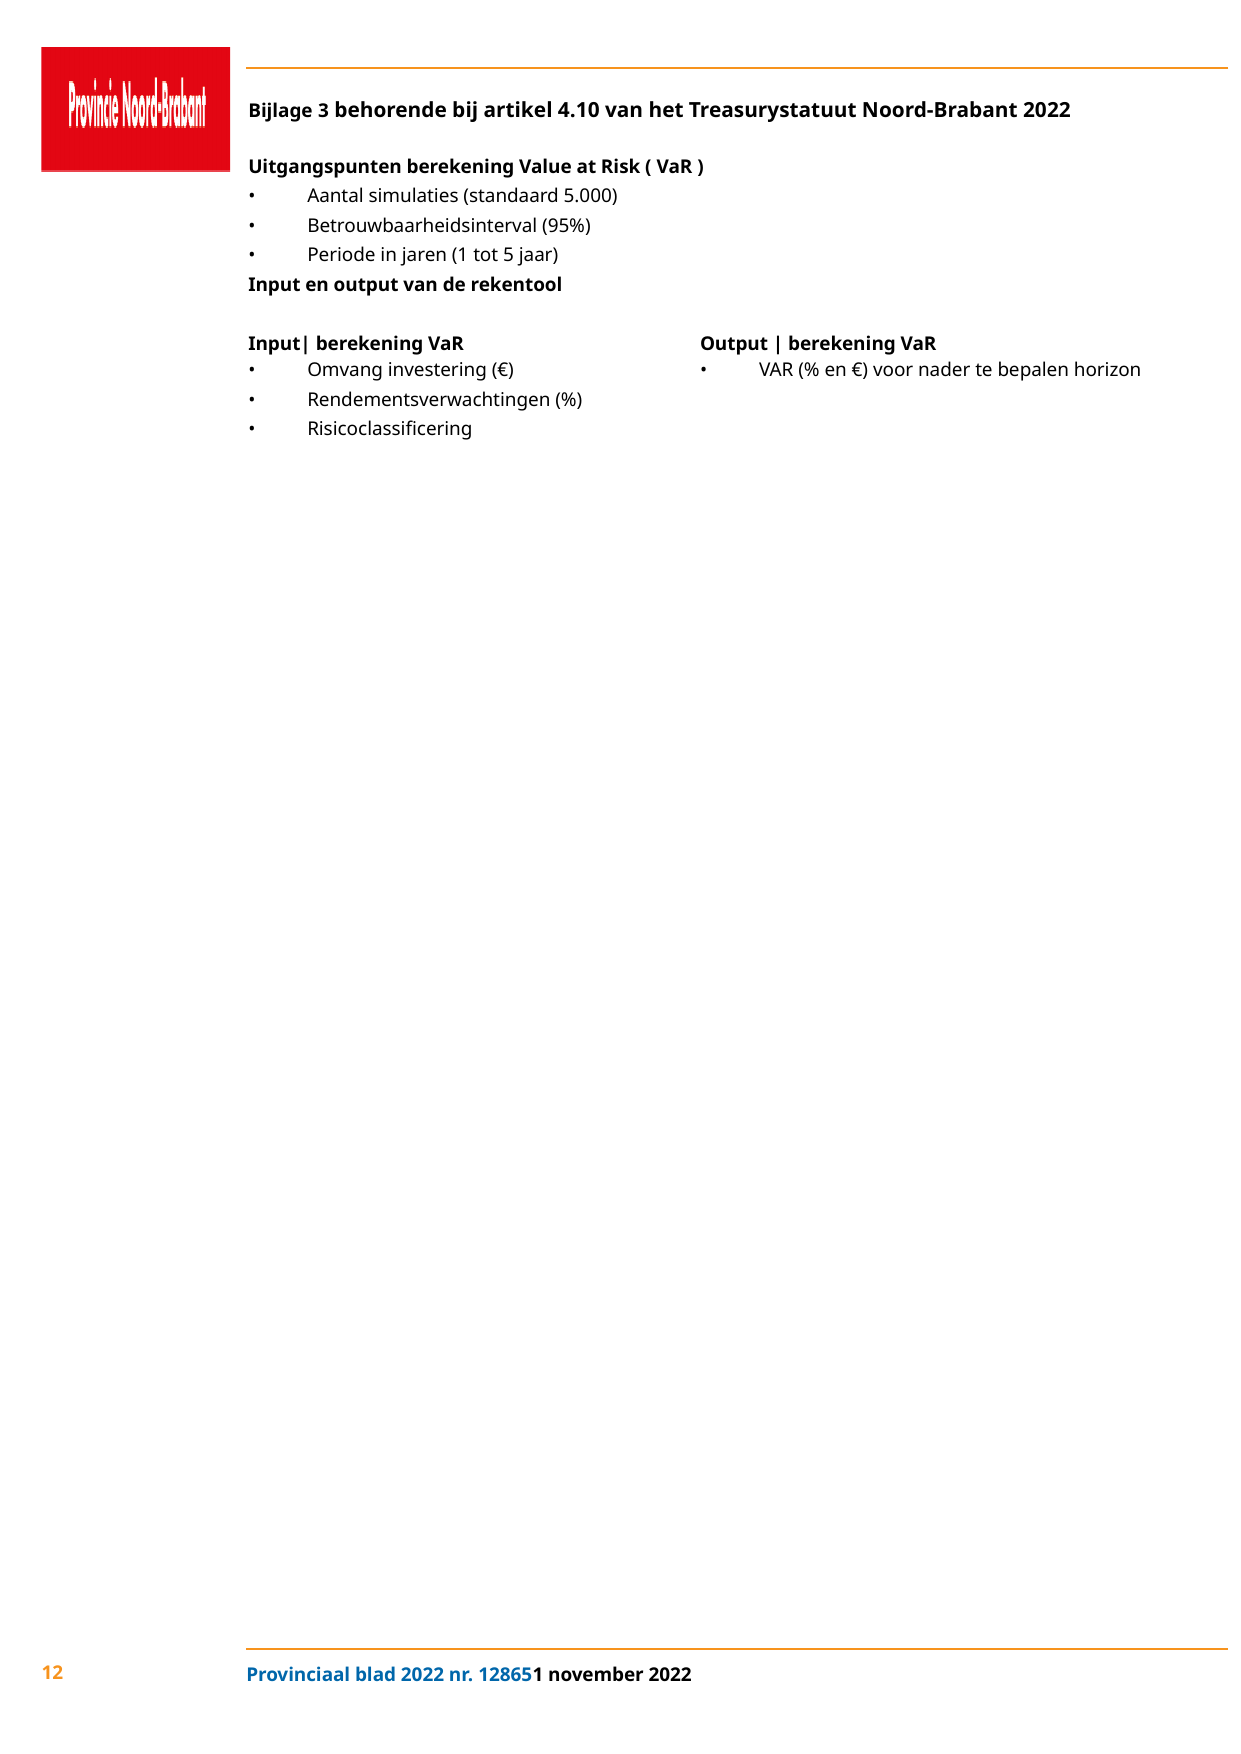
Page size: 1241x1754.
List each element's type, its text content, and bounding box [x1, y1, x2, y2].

list Betrouwbaarheidsinterval (95%) [248, 212, 1152, 238]
table_cell Omvang investering (€) Rendementsverwachtingen (%) Risicoclassificering [248, 356, 700, 441]
table_header Input| berekening VaR [248, 331, 700, 356]
picture [41, 47, 231, 172]
list Periode in jaren (1 tot 5 jaar) [248, 242, 1152, 267]
table_header Output | berekening VaR [700, 331, 1152, 356]
text Uitgangspunten berekening Value at Risk ( VaR ) [248, 153, 1152, 179]
table_cell VAR (% en €) voor nader te bepalen horizon [700, 356, 1152, 441]
text Input en output van de rekentool [248, 271, 1152, 297]
list Aantal simulaties (standaard 5.000) [248, 182, 1152, 208]
text Bijlage 3 behorende bij artikel 4.10 van het Treasurystatuut Noord-Brabant 2022 [248, 95, 1152, 123]
